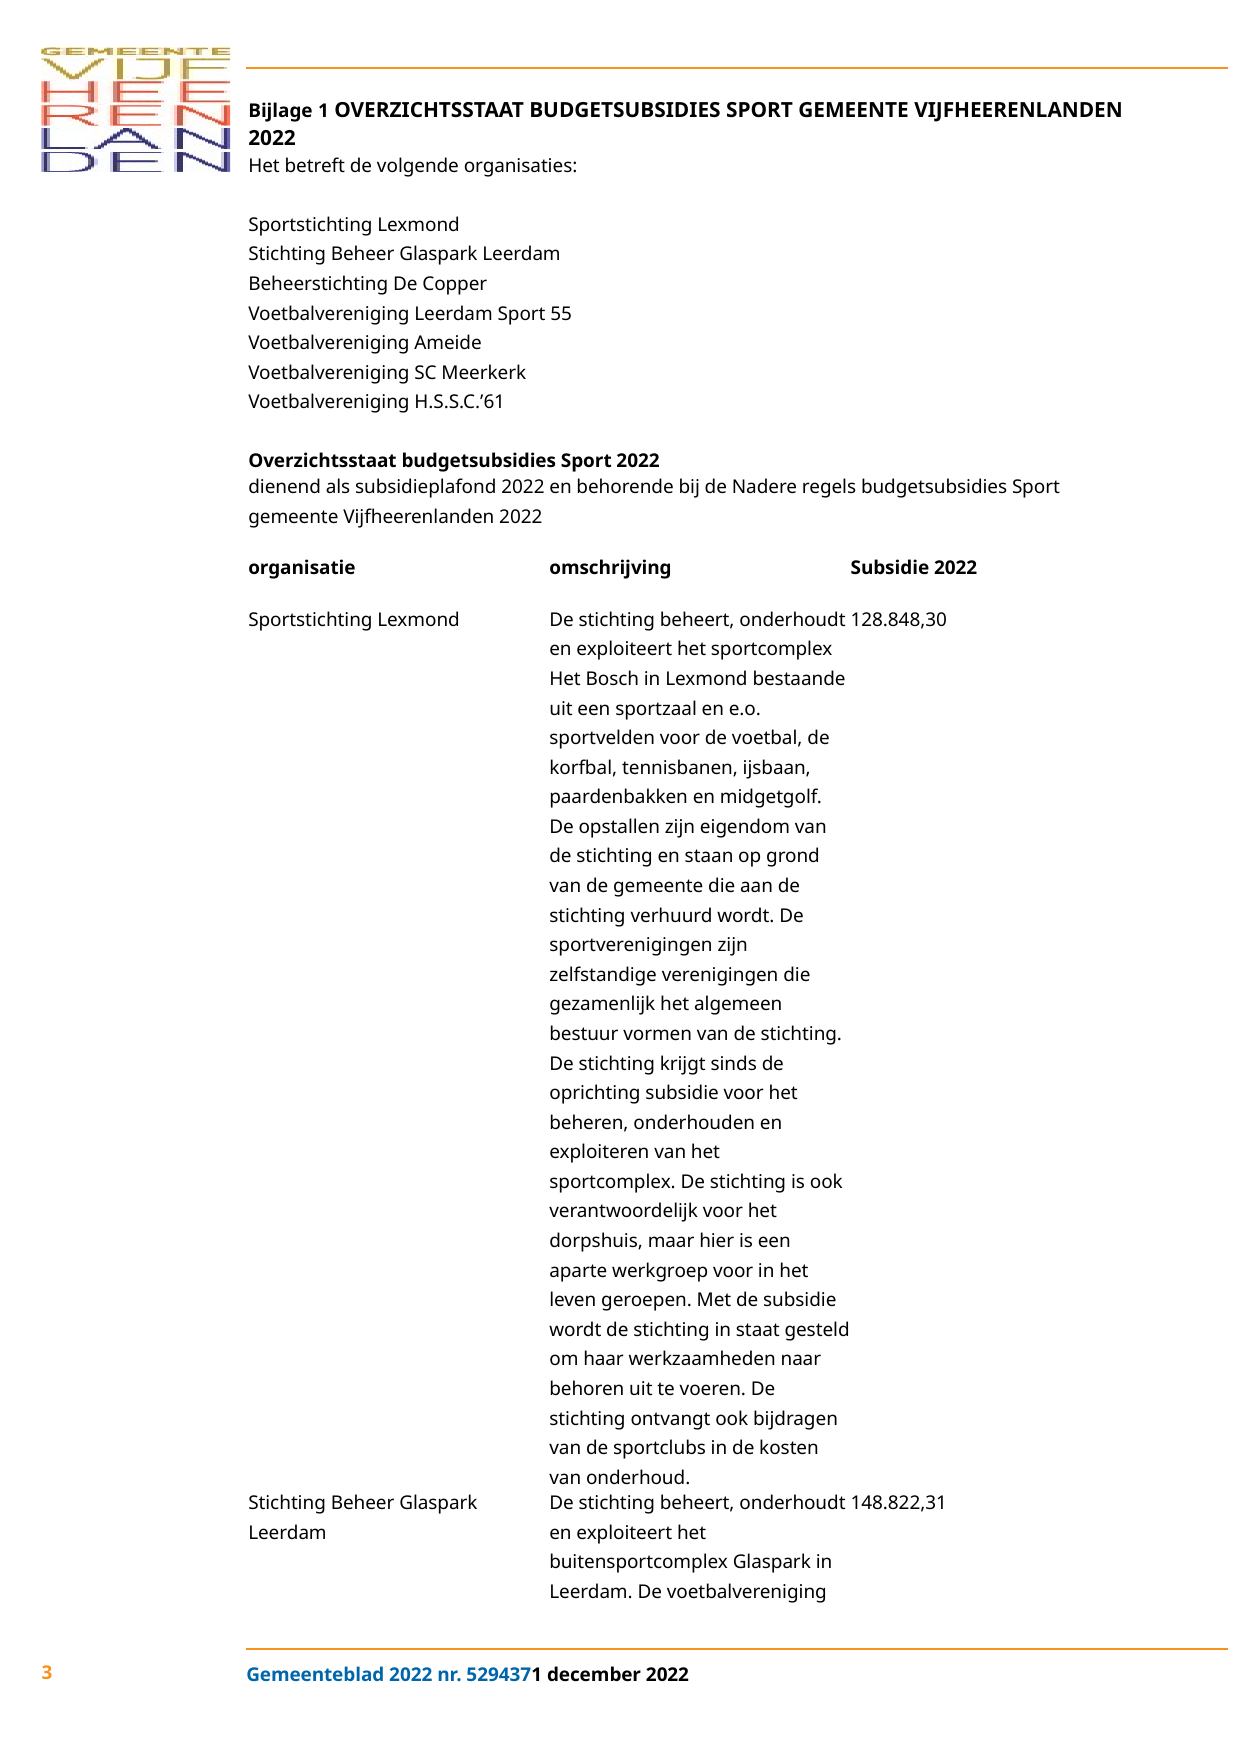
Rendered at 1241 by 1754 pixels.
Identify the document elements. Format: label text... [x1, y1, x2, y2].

text Sportstichting Lexmond [248, 211, 1152, 237]
text Voetbalvereniging Ameide [248, 329, 1152, 355]
table_header Overzichtsstaat budgetsubsidies Sport 2022 [248, 448, 1152, 473]
table_cell Subsidie 2022 [850, 555, 1152, 580]
table_cell [248, 580, 549, 606]
table_cell De stichting beheert, onderhoudt en exploiteert het buitensportcomplex Glaspark in Leerdam. De voetbalvereniging [549, 1490, 850, 1604]
text Bijlage 1 OVERZICHTSSTAAT BUDGETSUBSIDIES SPORT GEMEENTE VIJFHEERENLANDEN 2022 [248, 95, 1152, 152]
table_cell organisatie [248, 555, 549, 580]
table_cell De stichting beheert, onderhoudt en exploiteert het sportcomplex Het Bosch in Lexmond bestaande uit een sportzaal en e.o. sportvelden voor de voetbal, de korfbal, tennisbanen, ijsbaan, paardenbakken en midgetgolf. De opstallen zijn eigendom van de stichting en staan op grond van de gemeente die aan de stichting verhuurd wordt. De sportverenigingen zijn zelfstandige verenigingen die gezamenlijk het algemeen bestuur vormen van de stichting. De stichting krijgt sinds de oprichting subsidie voor het beheren, onderhouden en exploiteren van het sportcomplex. De stichting is ook verantwoordelijk voor het dorpshuis, maar hier is een aparte werkgroep voor in het leven geroepen. Met de subsidie wordt de stichting in staat gesteld om haar werkzaamheden naar behoren uit te voeren. De stichting ontvangt ook bijdragen van de sportclubs in de kosten van onderhoud. [549, 606, 850, 1489]
picture [41, 47, 231, 172]
text Voetbalvereniging SC Meerkerk [248, 359, 1152, 384]
table_cell dienend als subsidieplafond 2022 en behorende bij de Nadere regels budgetsubsidies Sport gemeente Vijfheerenlanden 2022 [248, 474, 1152, 529]
table_cell [248, 529, 850, 554]
text Voetbalvereniging Leerdam Sport 55 [248, 300, 1152, 325]
text Voetbalvereniging H.S.S.C.’61 [248, 388, 1152, 414]
table_cell 128.848,30 [850, 606, 1152, 1489]
table_cell [850, 529, 1152, 554]
table_cell Sportstichting Lexmond [248, 606, 549, 1489]
text Het betreft de volgende organisaties: [248, 152, 1152, 177]
table_cell 148.822,31 [850, 1490, 1152, 1604]
table_cell [850, 580, 1152, 606]
table_cell omschrijving [549, 555, 850, 580]
text Stichting Beheer Glaspark Leerdam [248, 241, 1152, 266]
table_cell [549, 580, 850, 606]
text Beheerstichting De Copper [248, 270, 1152, 296]
table_cell Stichting Beheer Glaspark Leerdam [248, 1490, 549, 1604]
